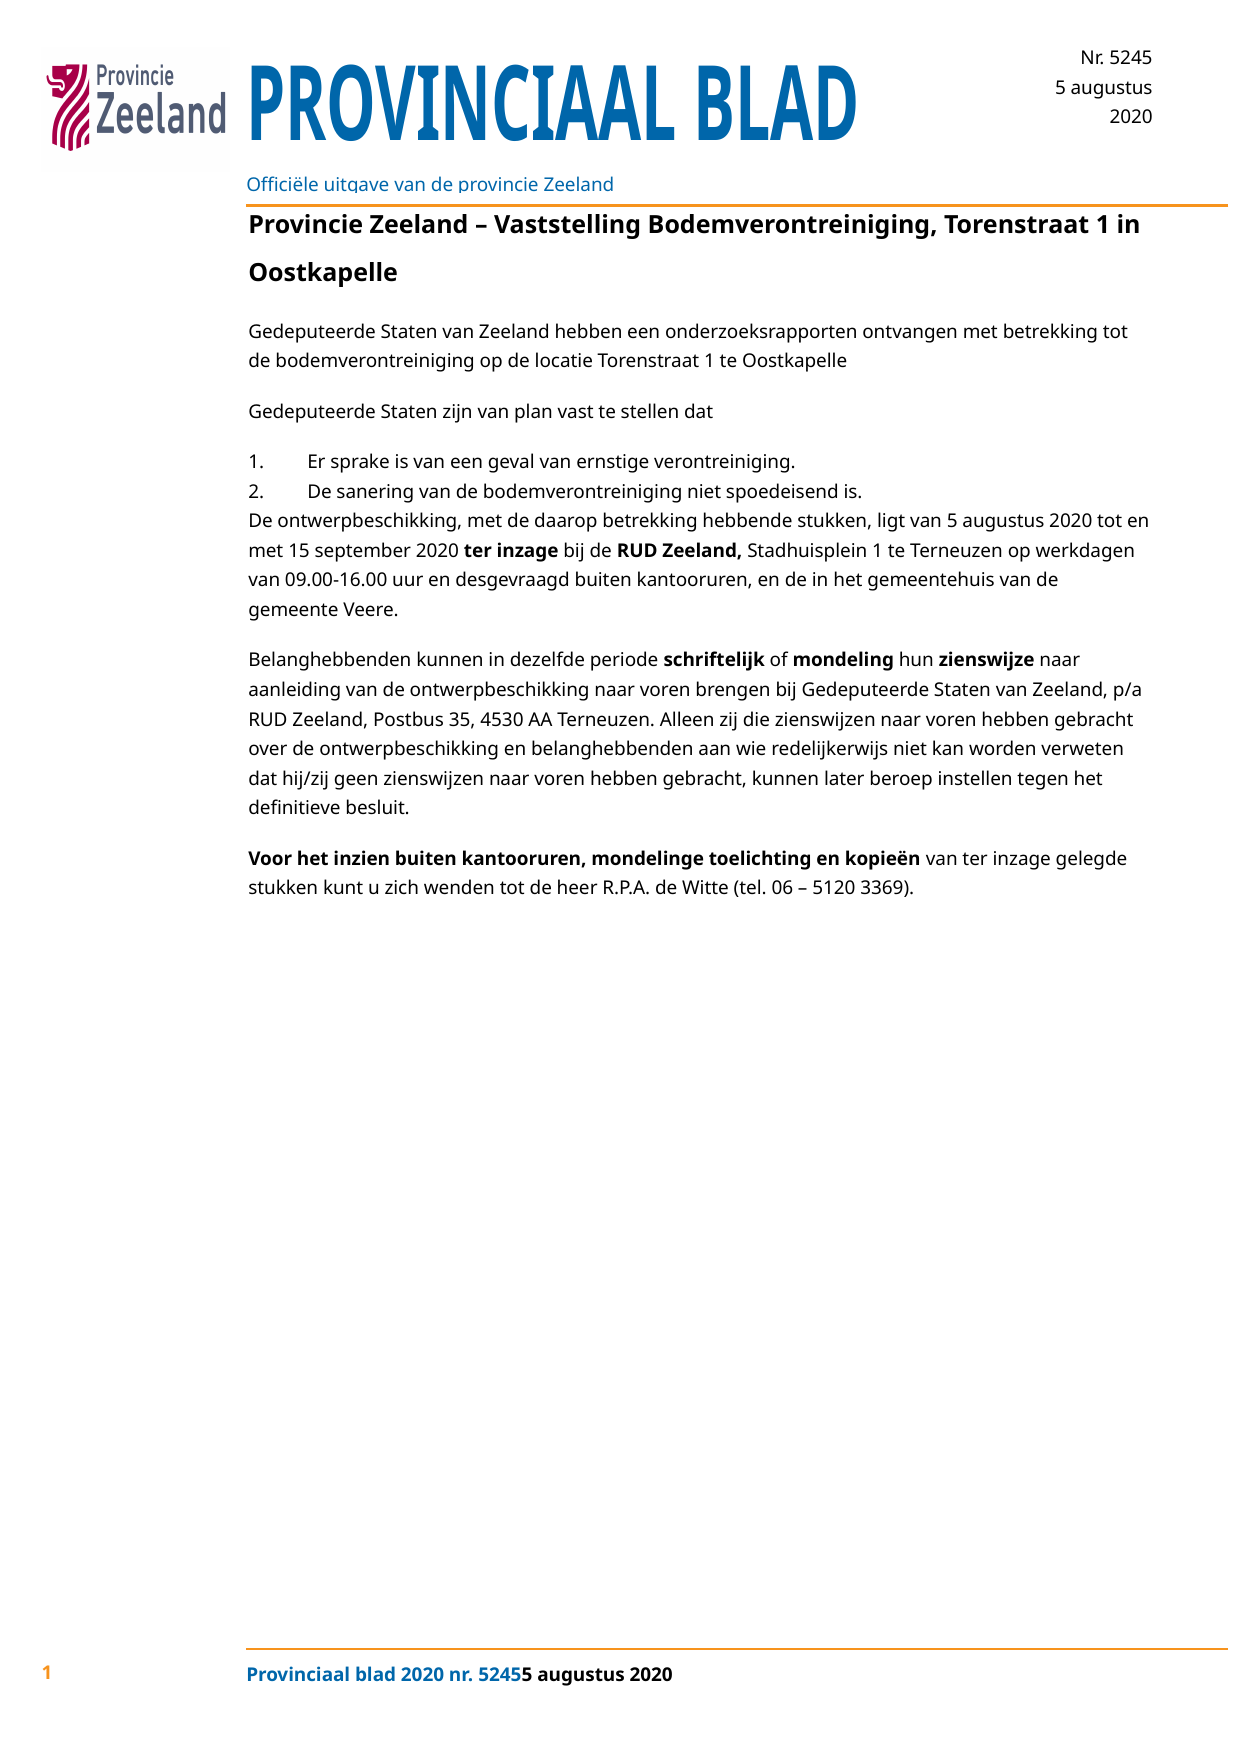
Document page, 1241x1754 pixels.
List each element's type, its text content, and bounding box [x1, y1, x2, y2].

text Provincie Zeeland – Vaststelling Bodemverontreiniging, Torenstraat 1 in Oostkapelle [248, 207, 1152, 288]
text De ontwerpbeschikking, met de daarop betrekking hebbende stukken, ligt van 5 augustus 2020 tot en met 15 september 2020 ter inzage bij de RUD Zeeland, Stadhuisplein 1 te Terneuzen op werkdagen van 09.00-16.00 uur en desgevraagd buiten kantooruren, en de in het gemeentehuis van de gemeente Veere. [248, 507, 1152, 622]
text Voor het inzien buiten kantooruren, mondelinge toelichting en kopieën van ter inzage gelegde stukken kunt u zich wenden tot de heer R.P.A. de Witte (tel. 06 – 5120 3369). [248, 845, 1152, 900]
text Belanghebbenden kunnen in dezelfde periode schriftelijk of mondeling hun zienswijze naar aanleiding van de ontwerpbeschikking naar voren brengen bij Gedeputeerde Staten van Zeeland, p/a RUD Zeeland, Postbus 35, 4530 AA Terneuzen. Alleen zij die zienswijzen naar voren hebben gebracht over de ontwerpbeschikking en belanghebbenden aan wie redelijkerwijs niet kan worden verweten dat hij/zij geen zienswijzen naar voren hebben gebracht, kunnen later beroep instellen tegen het definitieve besluit. [248, 647, 1152, 820]
list Er sprake is van een geval van ernstige verontreiniging. [248, 448, 1152, 474]
picture [41, 47, 231, 172]
list De sanering van de bodemverontreiniging niet spoedeisend is. [248, 478, 1152, 504]
text Gedeputeerde Staten van Zeeland hebben een onderzoeksrapporten ontvangen met betrekking tot de bodemverontreiniging op de locatie Torenstraat 1 te Oostkapelle [248, 318, 1152, 373]
text Gedeputeerde Staten zijn van plan vast te stellen dat [248, 398, 1152, 424]
